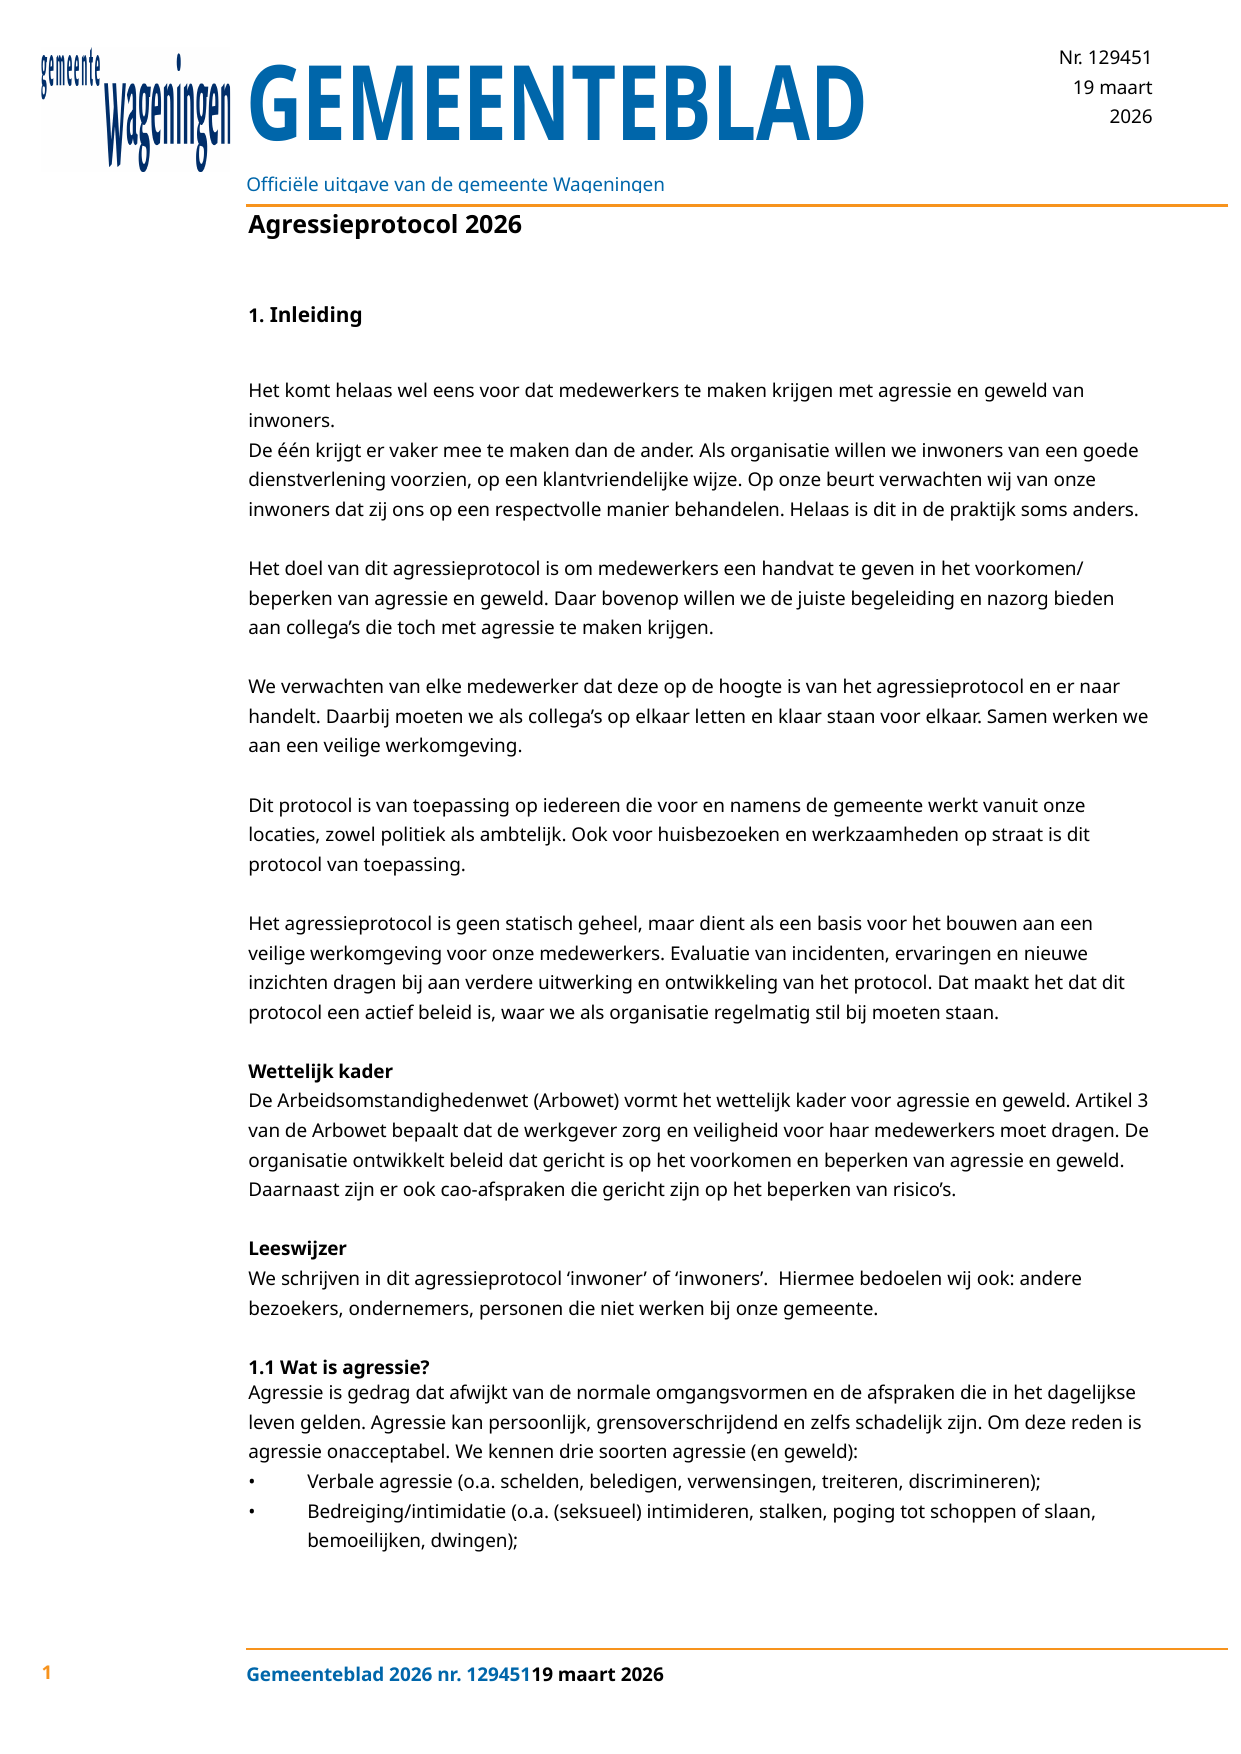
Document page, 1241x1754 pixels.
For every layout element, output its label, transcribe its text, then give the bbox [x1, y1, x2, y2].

text Het agressieprotocol is geen statisch geheel, maar dient als een basis voor het bouwen aan een veilige werkomgeving voor onze medewerkers. Evaluatie van incidenten, ervaringen en nieuwe inzichten dragen bij aan verdere uitwerking en ontwikkeling van het protocol. Dat maakt het dat dit protocol een actief beleid is, waar we als organisatie regelmatig stil bij moeten staan. [248, 910, 1152, 1024]
text Dit protocol is van toepassing op iedereen die voor en namens de gemeente werkt vanuit onze locaties, zowel politiek als ambtelijk. Ook voor huisbezoeken en werkzaamheden op straat is dit protocol van toepassing. [248, 792, 1152, 877]
picture [41, 47, 231, 172]
text Leeswijzer [248, 1236, 1152, 1261]
text We verwachten van elke medewerker dat deze op de hoogte is van het agressieprotocol en er naar handelt. Daarbij moeten we als collega’s op elkaar letten en klaar staan voor elkaar. Samen werken we aan een veilige werkomgeving. [248, 673, 1152, 758]
text De één krijgt er vaker mee te maken dan de ander. Als organisatie willen we inwoners van een goede dienstverlening voorzien, op een klantvriendelijke wijze. Op onze beurt verwachten wij van onze inwoners dat zij ons op een respectvolle manier behandelen. Helaas is dit in de praktijk soms anders. [248, 437, 1152, 522]
text 1. Inleiding [248, 300, 1152, 328]
text Agressie is gedrag dat afwijkt van de normale omgangsvormen en de afspraken die in het dagelijkse leven gelden. Agressie kan persoonlijk, grensoverschrijdend en zelfs schadelijk zijn. Om deze reden is agressie onacceptabel. We kennen drie soorten agressie (en geweld): [248, 1379, 1152, 1464]
text 1.1 Wat is agressie? [248, 1354, 1152, 1379]
list Bedreiging/intimidatie (o.a. (seksueel) intimideren, stalken, poging tot schoppen of slaan, bemoeilijken, dwingen); [248, 1498, 1152, 1553]
list Verbale agressie (o.a. schelden, beledigen, verwensingen, treiteren, discrimineren); [248, 1468, 1152, 1494]
text De Arbeidsomstandighedenwet (Arbowet) vormt het wettelijk kader voor agressie en geweld. Artikel 3 van de Arbowet bepaalt dat de werkgever zorg en veiligheid voor haar medewerkers moet dragen. De organisatie ontwikkelt beleid dat gericht is op het voorkomen en beperken van agressie en geweld. Daarnaast zijn er ook cao-afspraken die gericht zijn op het beperken van risico’s. [248, 1088, 1152, 1202]
text Het komt helaas wel eens voor dat medewerkers te maken krijgen met agressie en geweld van inwoners. [248, 378, 1152, 433]
text Het doel van dit agressieprotocol is om medewerkers een handvat te geven in het voorkomen/ beperken van agressie en geweld. Daar bovenop willen we de juiste begeleiding en nazorg bieden aan collega’s die toch met agressie te maken krijgen. [248, 555, 1152, 640]
text Wettelijk kader [248, 1058, 1152, 1084]
text Agressieprotocol 2026 [248, 207, 1152, 241]
text We schrijven in dit agressieprotocol ‘inwoner’ of ‘inwoners’. Hiermee bedoelen wij ook: andere bezoekers, ondernemers, personen die niet werken bij onze gemeente. [248, 1265, 1152, 1320]
